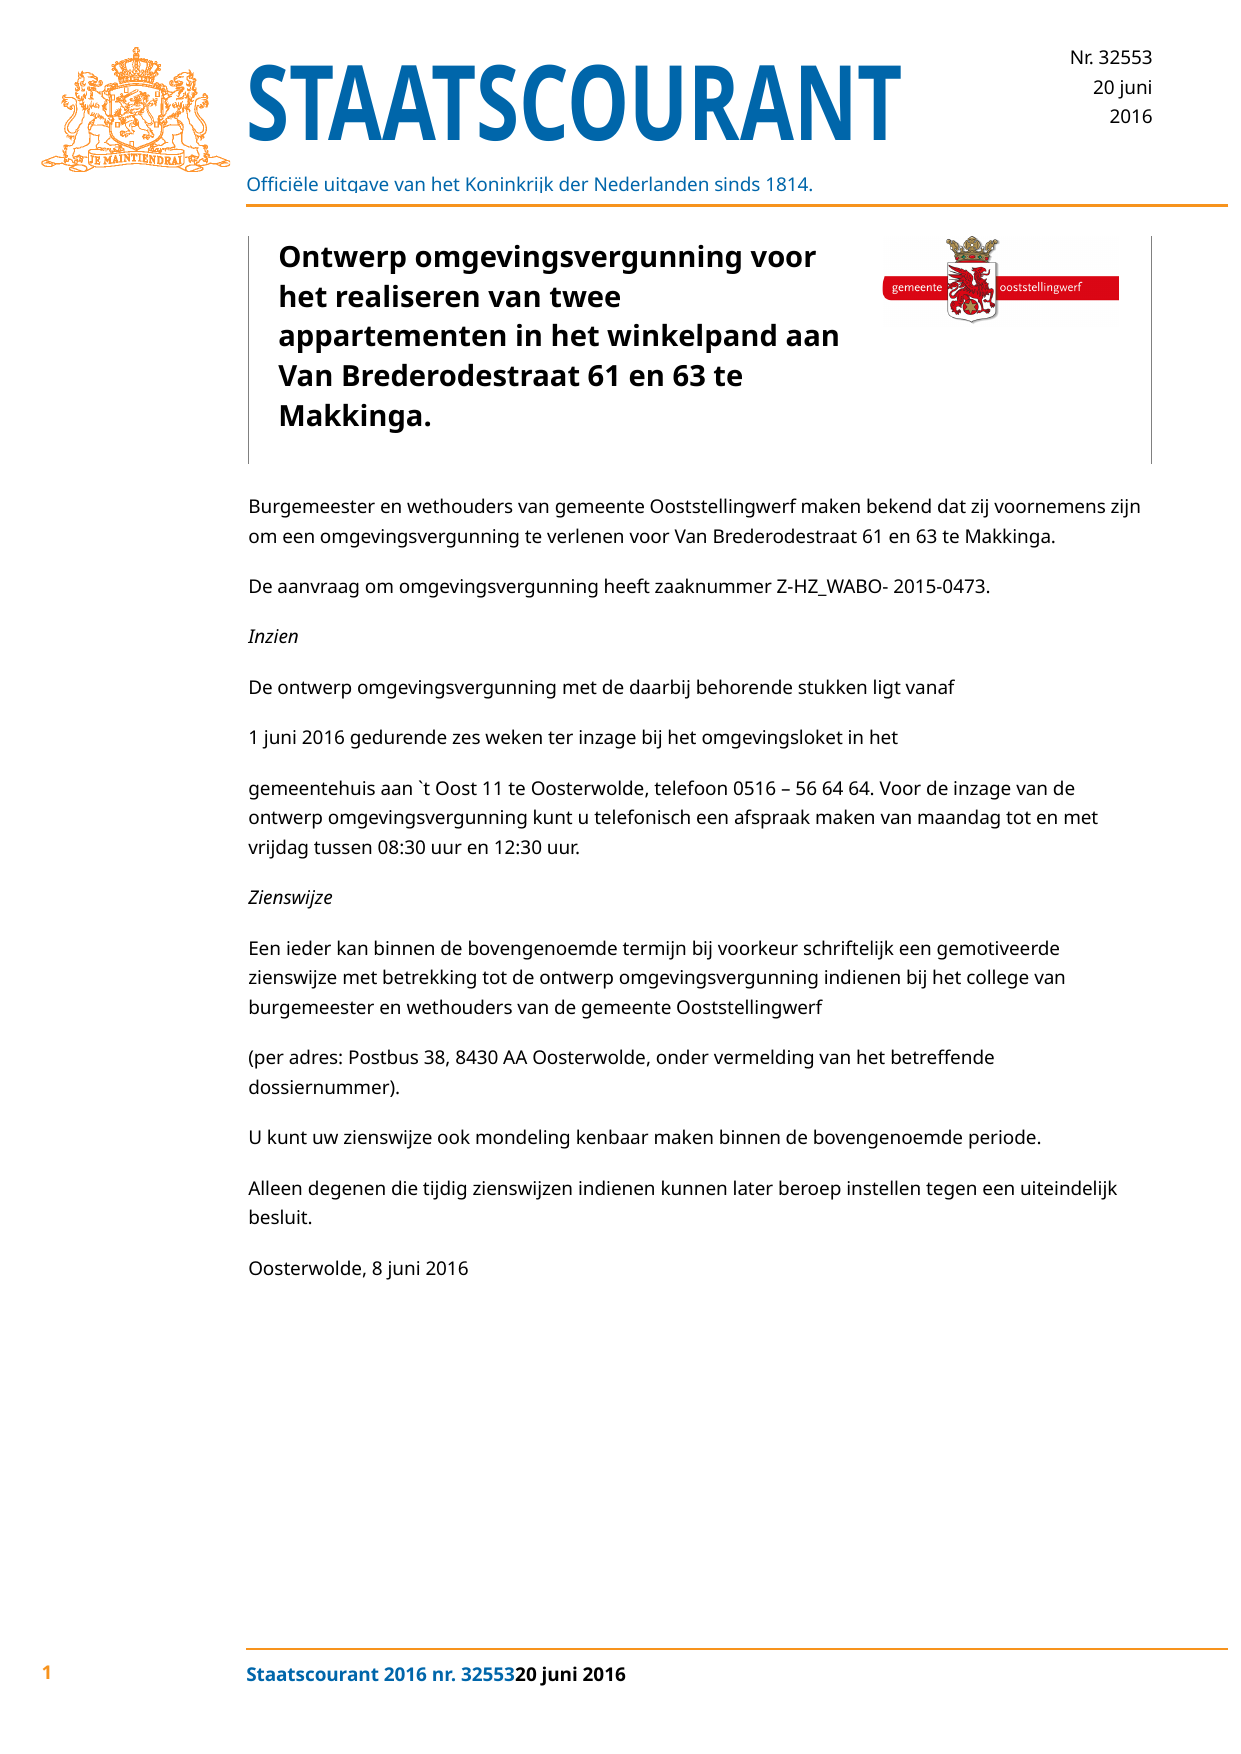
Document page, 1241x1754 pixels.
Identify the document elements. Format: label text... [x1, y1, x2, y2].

text U kunt uw zienswijze ook mondeling kenbaar maken binnen de bovengenoemde periode. [248, 1124, 1152, 1150]
text 1 juni 2016 gedurende zes weken ter inzage bij het omgevingsloket in het [248, 724, 1152, 750]
text Oosterwolde, 8 juni 2016 [248, 1255, 1152, 1281]
picture [41, 47, 231, 172]
text gemeentehuis aan `t Oost 11 te Oosterwolde, telefoon 0516 – 56 64 64. Voor de inzage van de ontwerp omgevingsvergunning kunt u telefonisch een afspraak maken van maandag tot en met vrijdag tussen 08:30 uur en 12:30 uur. [248, 775, 1152, 860]
picture [882, 236, 1119, 327]
text Inzien [248, 624, 1152, 649]
text Zienswijze [248, 884, 1152, 910]
table_header [850, 236, 1151, 464]
text De ontwerp omgevingsvergunning met de daarbij behorende stukken ligt vanaf [248, 674, 1152, 700]
text Burgemeester en wethouders van gemeente Ooststellingwerf maken bekend dat zij voornemens zijn om een omgevingsvergunning te verlenen voor Van Brederodestraat 61 en 63 te Makkinga. [248, 493, 1152, 549]
text Alleen degenen die tijdig zienswijzen indienen kunnen later beroep instellen tegen een uiteindelijk besluit. [248, 1175, 1152, 1230]
text Een ieder kan binnen de bovengenoemde termijn bij voorkeur schriftelijk een gemotiveerde zienswijze met betrekking tot de ontwerp omgevingsvergunning indienen bij het college van burgemeester en wethouders van de gemeente Ooststellingwerf [248, 935, 1152, 1020]
table_header Ontwerp omgevingsvergunning voor het realiseren van twee appartementen in het winkelpand aan Van Brederodestraat 61 en 63 te Makkinga. [249, 236, 850, 464]
text De aanvraag om omgevingsvergunning heeft zaaknummer Z-HZ_WABO- 2015-0473. [248, 573, 1152, 599]
text (per adres: Postbus 38, 8430 AA Oosterwolde, onder vermelding van het betreffende dossiernummer). [248, 1044, 1152, 1100]
